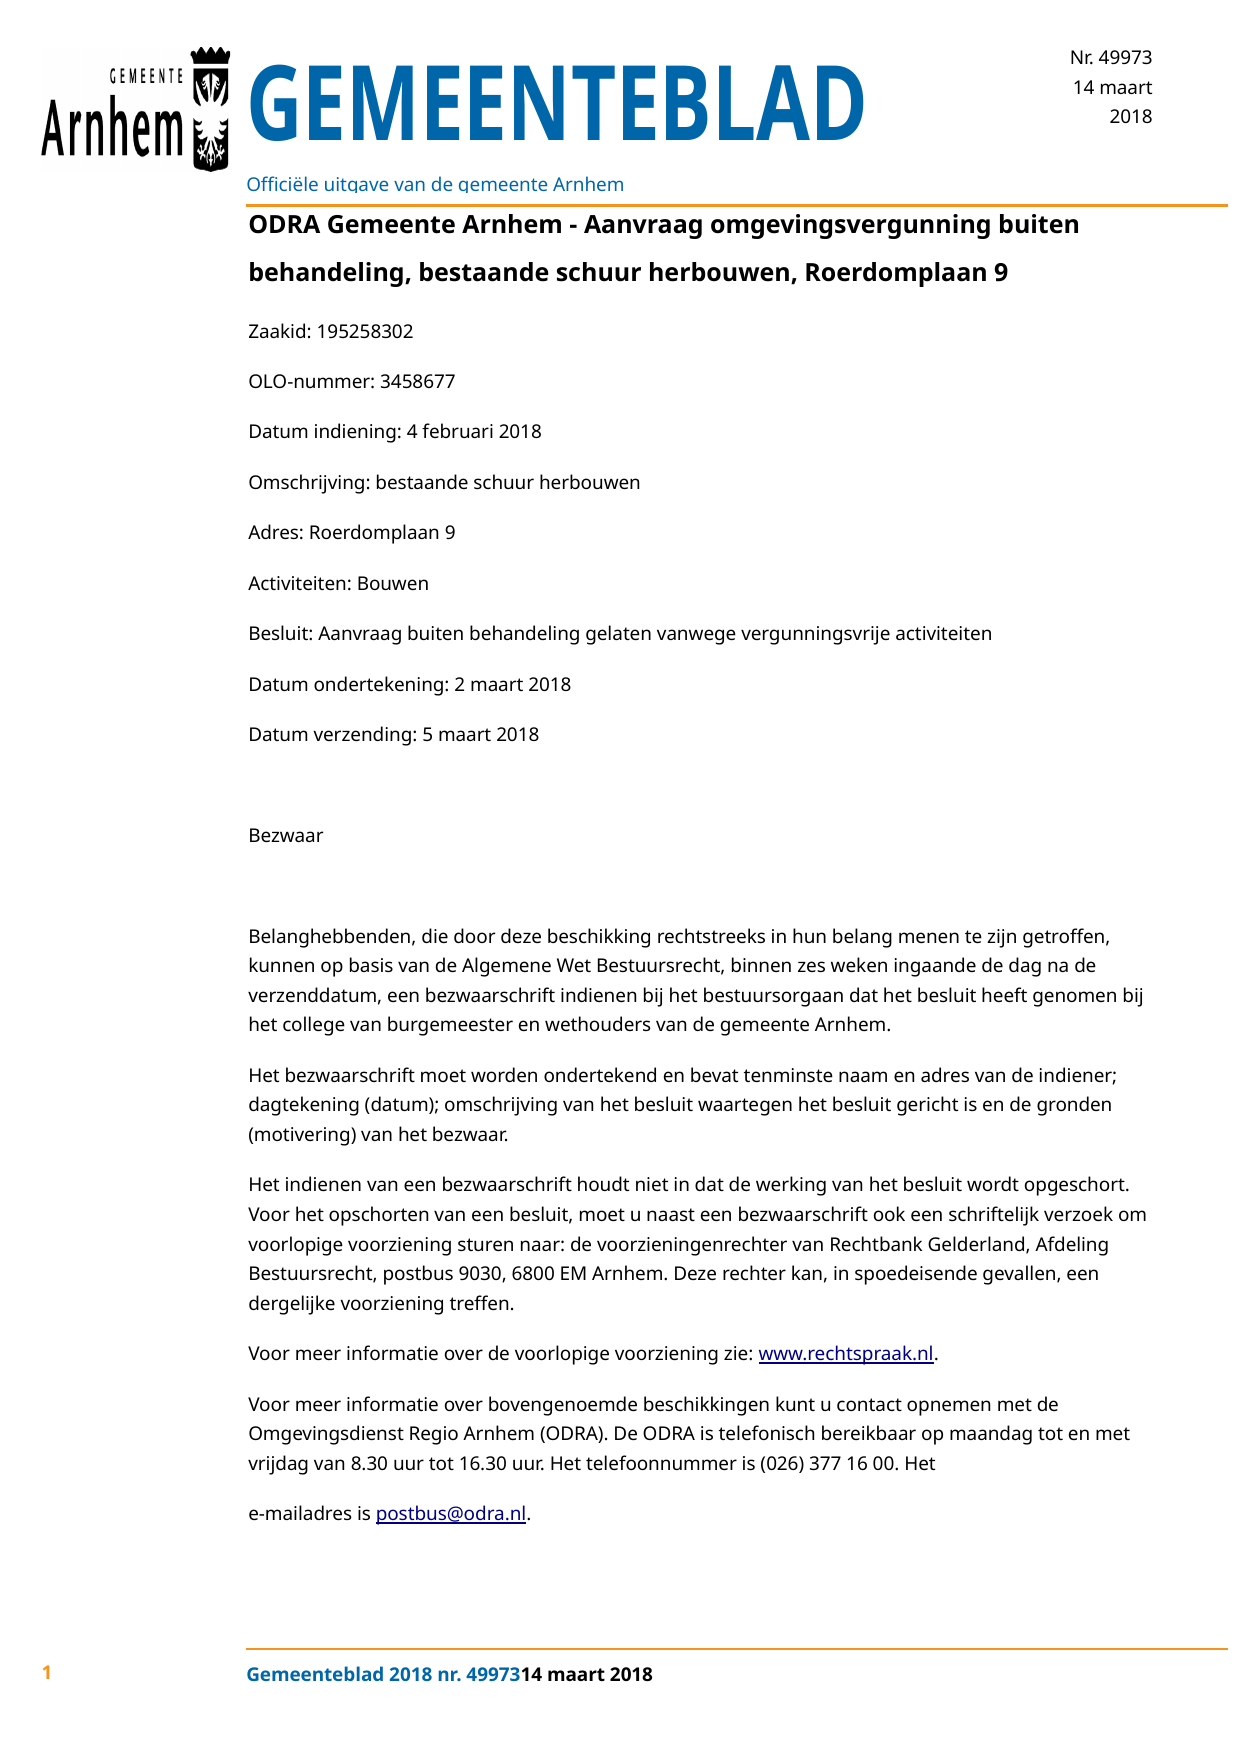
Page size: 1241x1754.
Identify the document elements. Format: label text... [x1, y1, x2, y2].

text Belanghebbenden, die door deze beschikking rechtstreeks in hun belang menen te zijn getroffen, kunnen op basis van de Algemene Wet Bestuursrecht, binnen zes weken ingaande de dag na de verzenddatum, een bezwaarschrift indienen bij het bestuursorgaan dat het besluit heeft genomen bij het college van burgemeester en wethouders van de gemeente Arnhem. [248, 923, 1152, 1037]
text Het bezwaarschrift moet worden ondertekend en bevat tenminste naam en adres van de indiener; dagtekening (datum); omschrijving van het besluit waartegen het besluit gericht is en de gronden (motivering) van het bezwaar. [248, 1062, 1152, 1147]
text ODRA Gemeente Arnhem - Aanvraag omgevingsvergunning buiten behandeling, bestaande schuur herbouwen, Roerdomplaan 9 [248, 207, 1152, 288]
text Datum indiening: 4 februari 2018 [248, 419, 1152, 444]
text Omschrijving: bestaande schuur herbouwen [248, 469, 1152, 495]
text Zaakid: 195258302 [248, 318, 1152, 344]
text e-mailadres is postbus@odra.nl. [248, 1500, 1152, 1526]
text Besluit: Aanvraag buiten behandeling gelaten vanwege vergunningsvrije activiteiten [248, 620, 1152, 646]
text OLO-nummer: 3458677 [248, 368, 1152, 394]
text Het indienen van een bezwaarschrift houdt niet in dat de werking van het besluit wordt opgeschort. Voor het opschorten van een besluit, moet u naast een bezwaarschrift ook een schriftelijk verzoek om voorlopige voorziening sturen naar: de voorzieningenrechter van Rechtbank Gelderland, Afdeling Bestuursrecht, postbus 9030, 6800 EM Arnhem. Deze rechter kan, in spoedeisende gevallen, een dergelijke voorziening treffen. [248, 1172, 1152, 1316]
text Voor meer informatie over de voorlopige voorziening zie: www.rechtspraak.nl. [248, 1340, 1152, 1366]
picture [41, 47, 231, 172]
text Voor meer informatie over bovengenoemde beschikkingen kunt u contact opnemen met de Omgevingsdienst Regio Arnhem (ODRA). De ODRA is telefonisch bereikbaar op maandag tot en met vrijdag van 8.30 uur tot 16.30 uur. Het telefoonnummer is (026) 377 16 00. Het [248, 1391, 1152, 1476]
text Adres: Roerdomplaan 9 [248, 519, 1152, 545]
text Bezwaar [248, 822, 1152, 848]
text Datum verzending: 5 maart 2018 [248, 721, 1152, 747]
text Activiteiten: Bouwen [248, 570, 1152, 596]
text Datum ondertekening: 2 maart 2018 [248, 671, 1152, 697]
